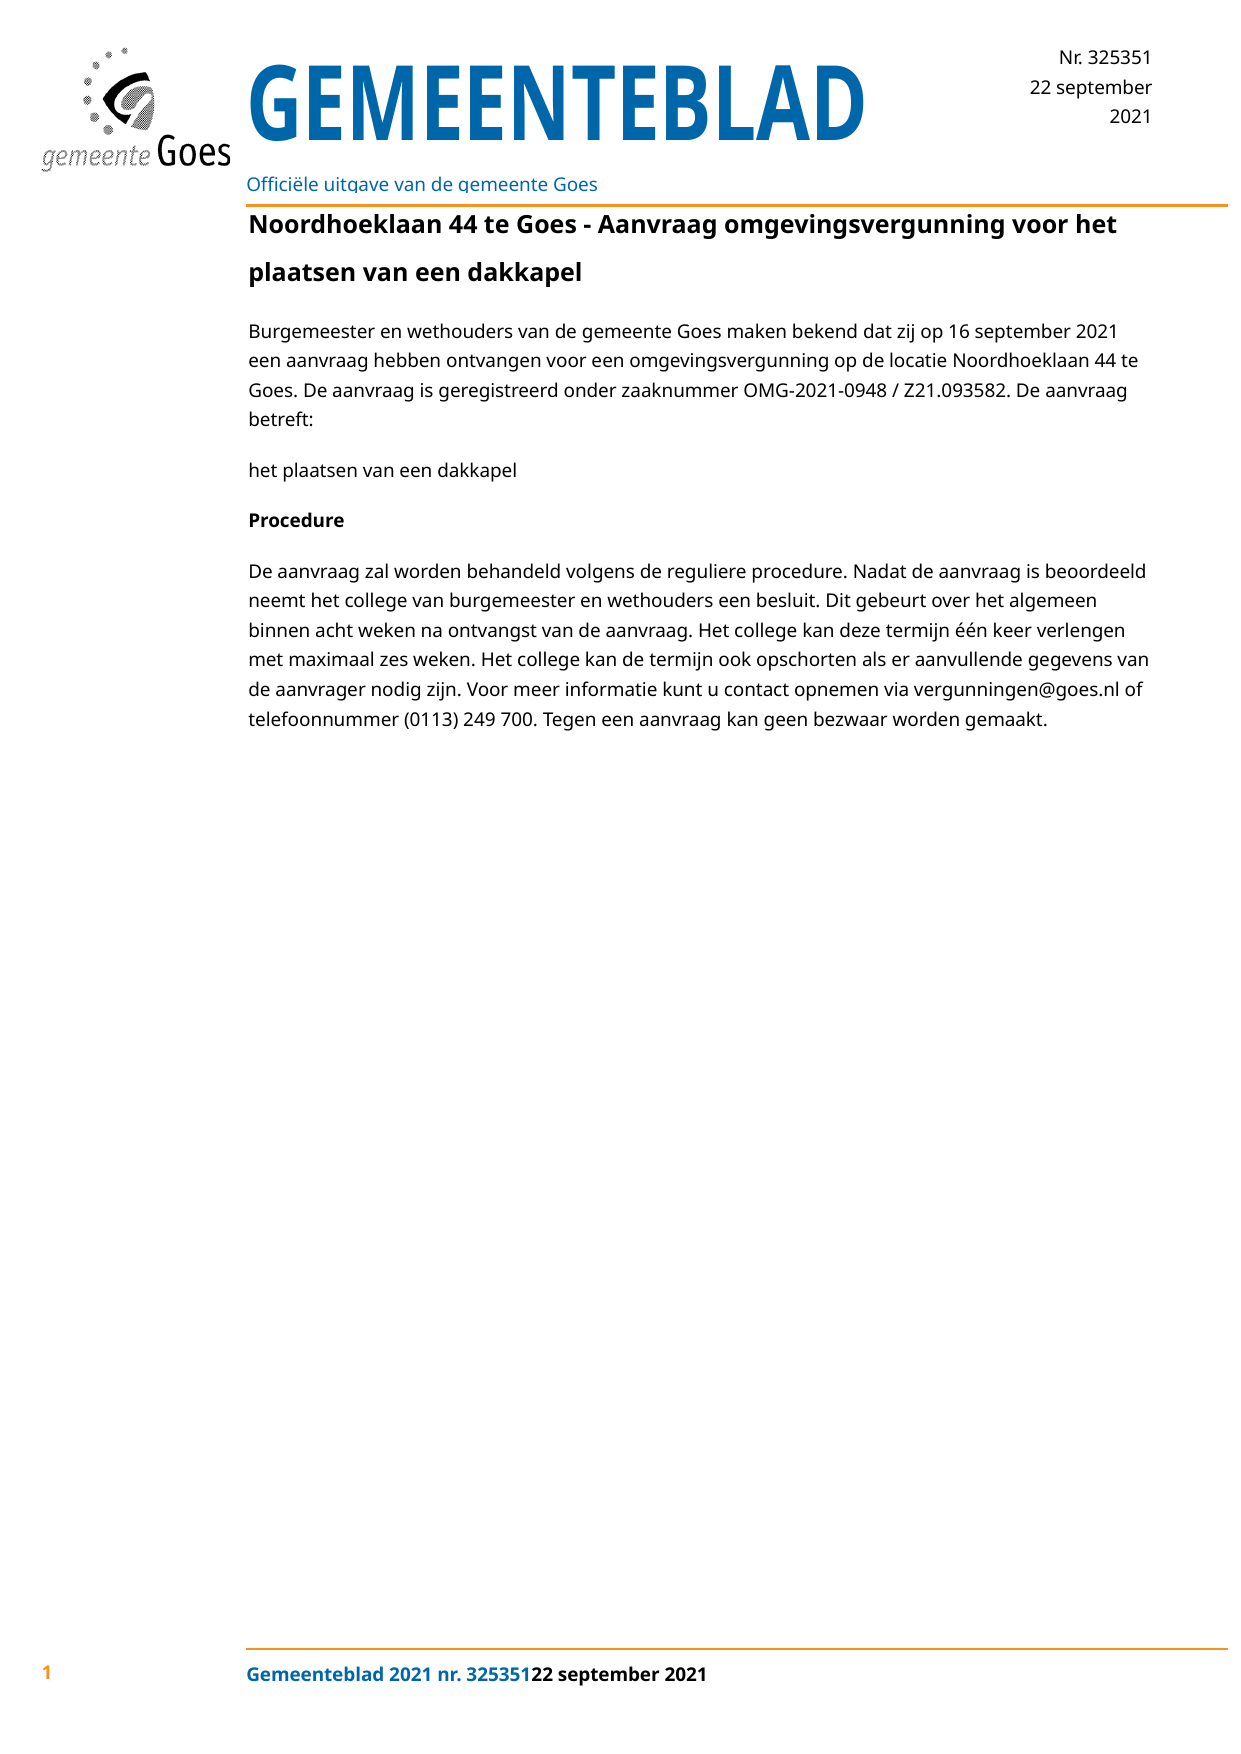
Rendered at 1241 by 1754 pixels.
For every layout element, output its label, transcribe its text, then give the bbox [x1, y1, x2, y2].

text Procedure [248, 507, 1152, 533]
text Burgemeester en wethouders van de gemeente Goes maken bekend dat zij op 16 september 2021 een aanvraag hebben ontvangen voor een omgevingsvergunning op de locatie Noordhoeklaan 44 te Goes. De aanvraag is geregistreerd onder zaaknummer OMG-2021-0948 / Z21.093582. De aanvraag betreft: [248, 318, 1152, 432]
text het plaatsen van een dakkapel [248, 457, 1152, 483]
picture [41, 47, 231, 172]
text De aanvraag zal worden behandeld volgens de reguliere procedure. Nadat de aanvraag is beoordeeld neemt het college van burgemeester en wethouders een besluit. Dit gebeurt over het algemeen binnen acht weken na ontvangst van de aanvraag. Het college kan deze termijn één keer verlengen met maximaal zes weken. Het college kan de termijn ook opschorten als er aanvullende gegevens van de aanvrager nodig zijn. Voor meer informatie kunt u contact opnemen via vergunningen@goes.nl of telefoonnummer (0113) 249 700. Tegen een aanvraag kan geen bezwaar worden gemaakt. [248, 558, 1152, 732]
text Noordhoeklaan 44 te Goes - Aanvraag omgevingsvergunning voor het plaatsen van een dakkapel [248, 207, 1152, 288]
